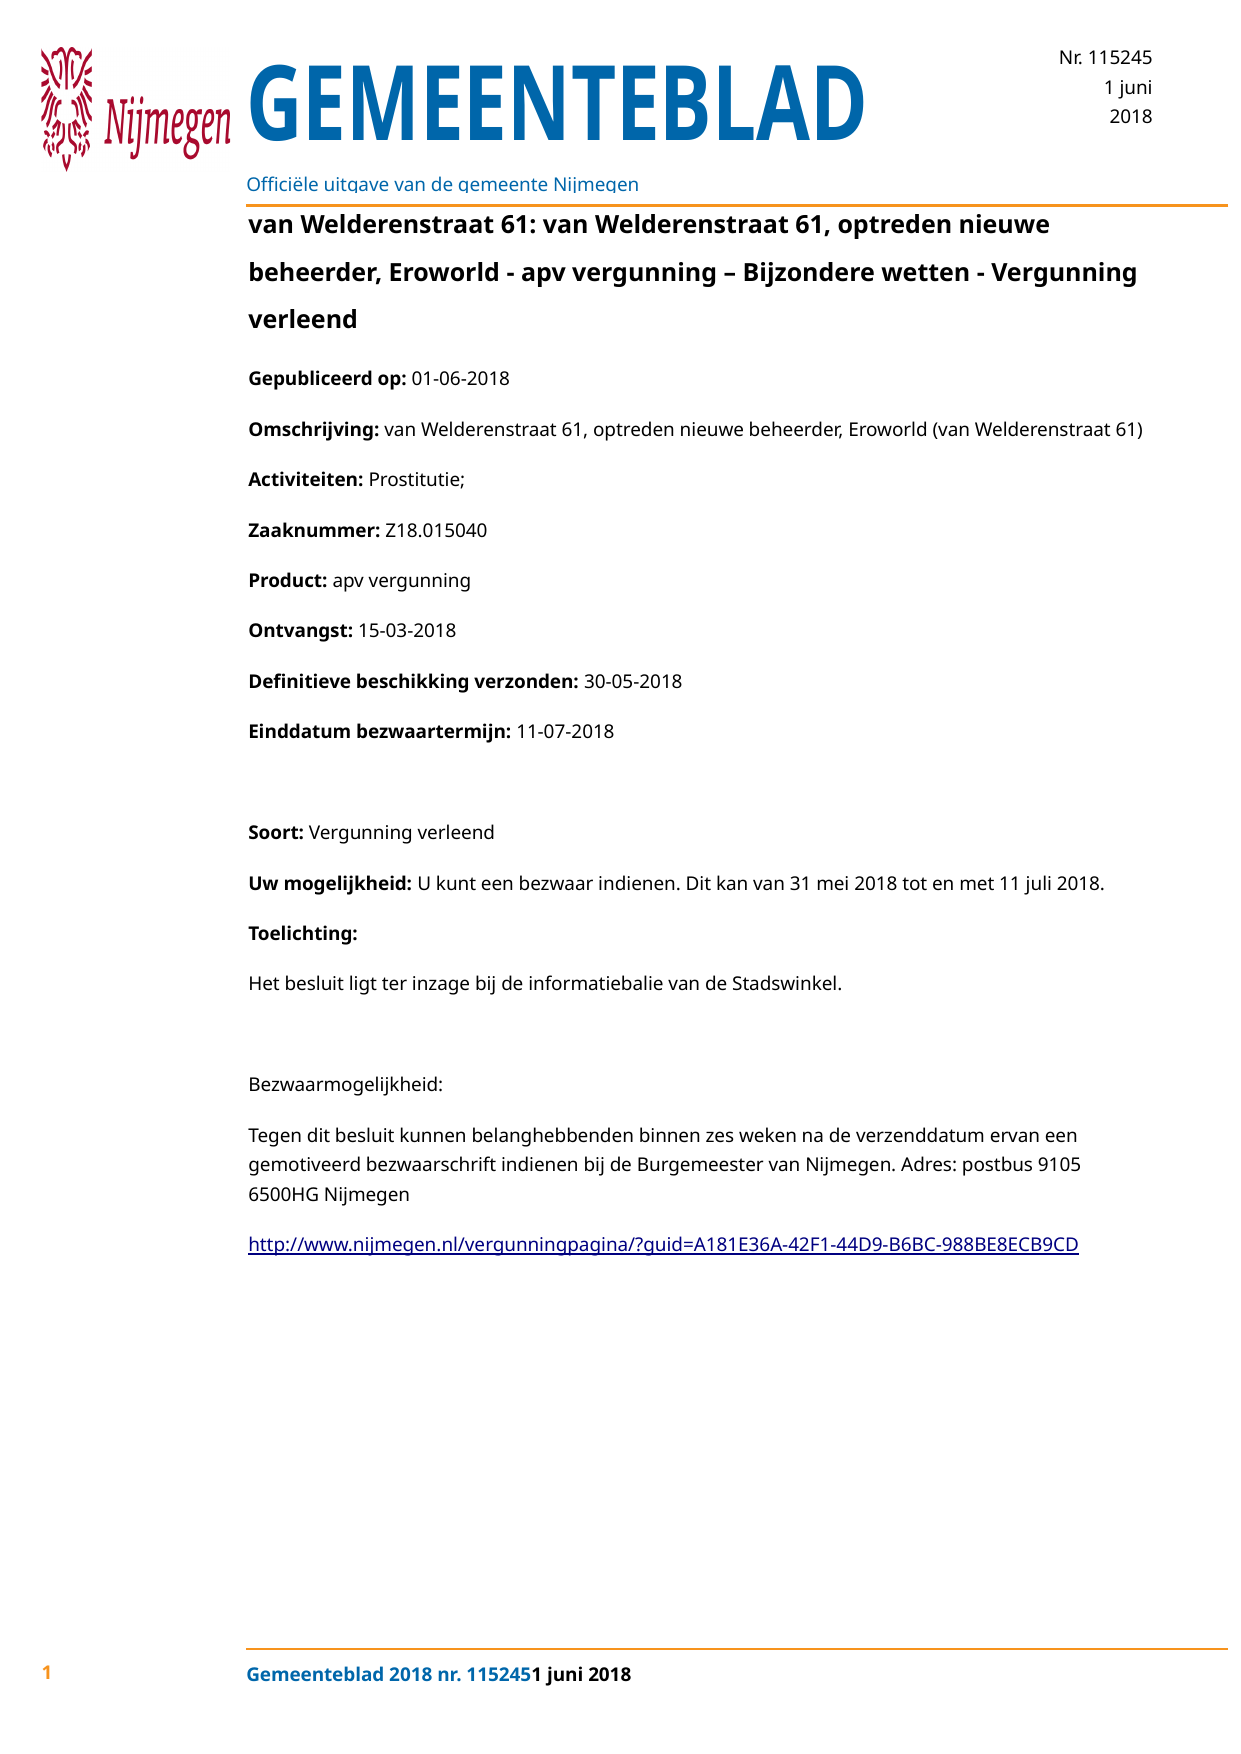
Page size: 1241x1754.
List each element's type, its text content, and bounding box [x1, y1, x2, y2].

text Tegen dit besluit kunnen belanghebbenden binnen zes weken na de verzenddatum ervan een gemotiveerd bezwaarschrift indienen bij de Burgemeester van Nijmegen. Adres: postbus 9105 6500HG Nijmegen [248, 1122, 1152, 1207]
text Omschrijving: van Welderenstraat 61, optreden nieuwe beheerder, Eroworld (van Welderenstraat 61) [248, 416, 1152, 442]
text http://www.nijmegen.nl/vergunningpagina/?guid=A181E36A-42F1-44D9-B6BC-988BE8ECB9CD [248, 1231, 1152, 1257]
text Einddatum bezwaartermijn: 11-07-2018 [248, 718, 1152, 744]
text Definitieve beschikking verzonden: 30-05-2018 [248, 668, 1152, 694]
text Bezwaarmogelijkheid: [248, 1071, 1152, 1097]
text Uw mogelijkheid: U kunt een bezwaar indienen. Dit kan van 31 mei 2018 tot en met 11 juli 2018. [248, 870, 1152, 895]
text Het besluit ligt ter inzage bij de informatiebalie van de Stadswinkel. [248, 971, 1152, 996]
text Gepubliceerd op: 01-06-2018 [248, 366, 1152, 391]
text Zaaknummer: Z18.015040 [248, 517, 1152, 542]
text Activiteiten: Prostitutie; [248, 466, 1152, 492]
text Ontvangst: 15-03-2018 [248, 618, 1152, 643]
text Soort: Vergunning verleend [248, 819, 1152, 845]
text van Welderenstraat 61: van Welderenstraat 61, optreden nieuwe beheerder, Eroworld - apv vergunning – Bijzondere wetten - Vergunning verleend [248, 207, 1152, 336]
text Toelichting: [248, 920, 1152, 946]
text Product: apv vergunning [248, 567, 1152, 593]
picture [41, 47, 231, 172]
